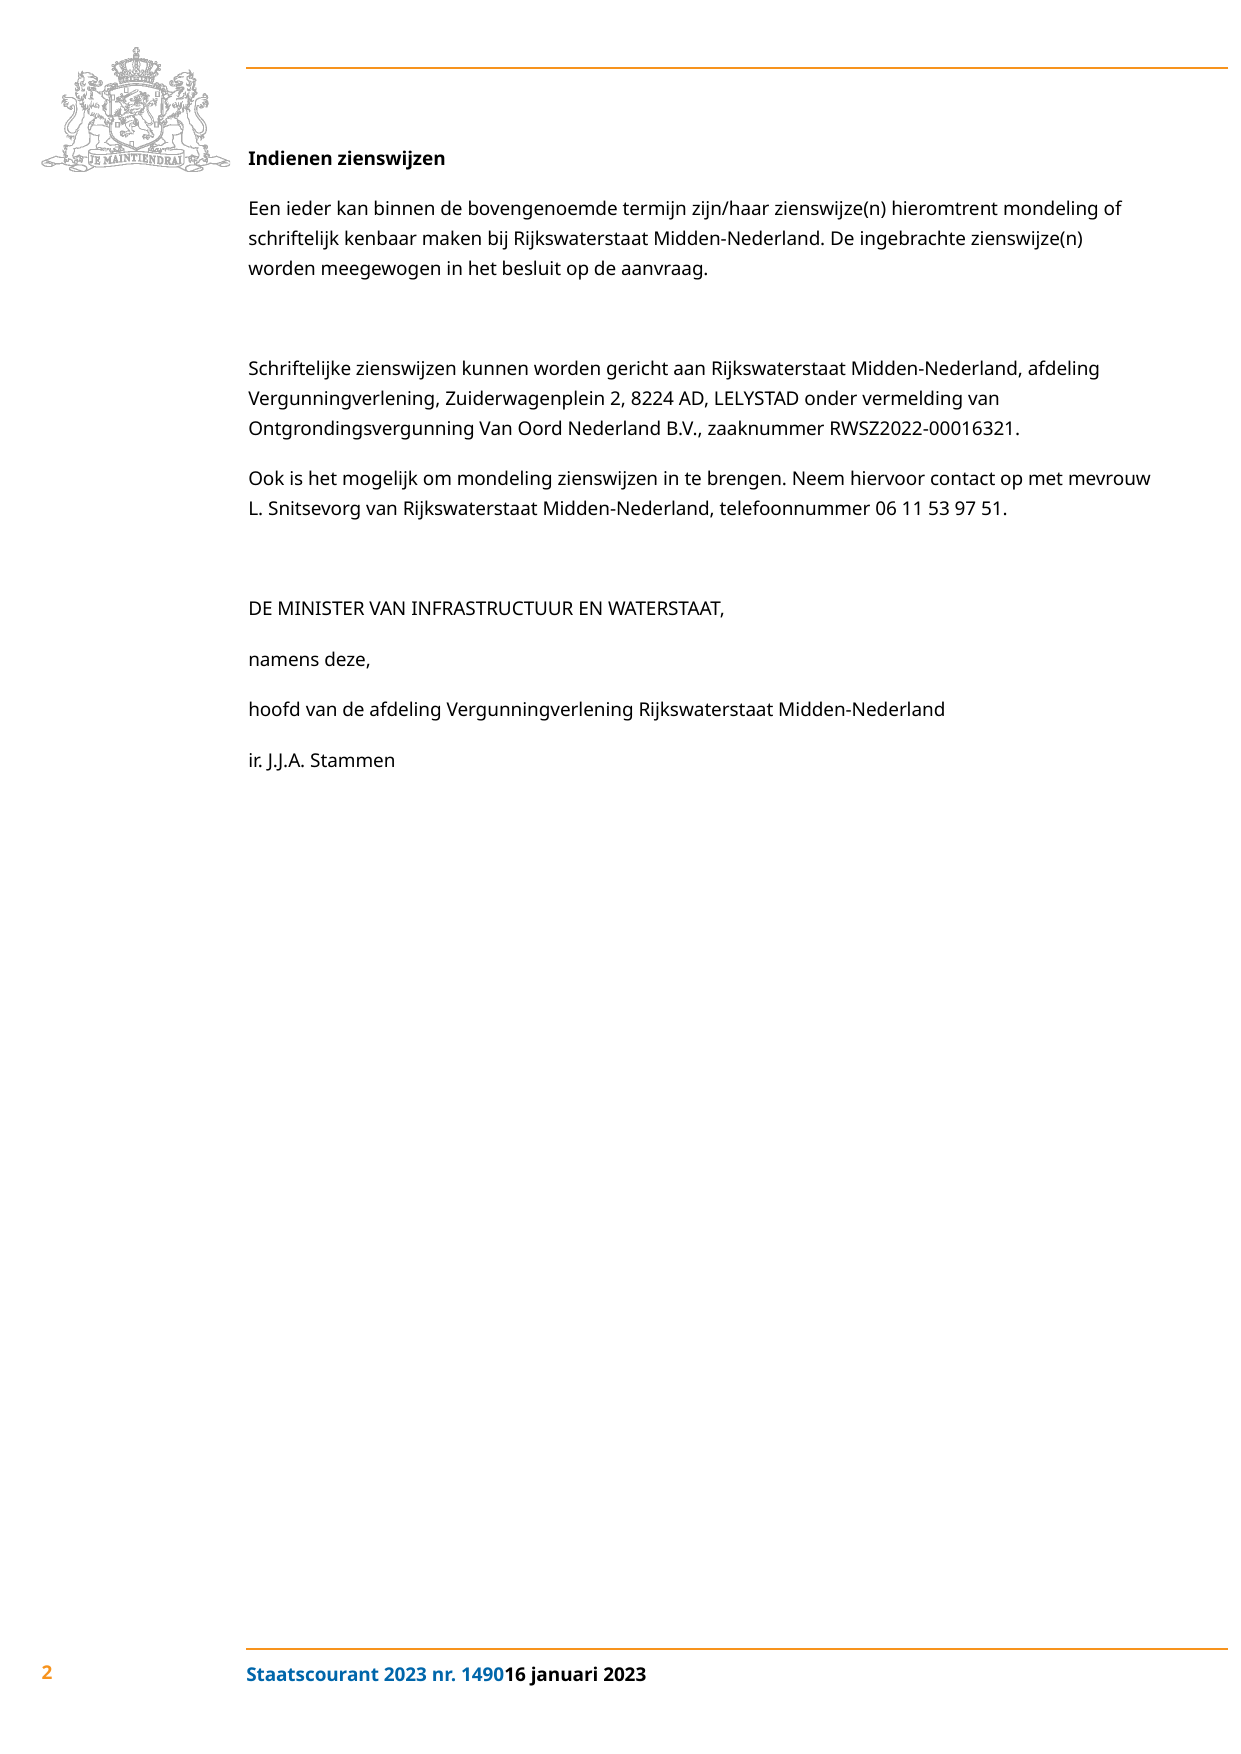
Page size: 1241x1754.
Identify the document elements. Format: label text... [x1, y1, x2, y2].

text Ook is het mogelijk om mondeling zienswijzen in te brengen. Neem hiervoor contact op met mevrouw L. Snitsevorg van Rijkswaterstaat Midden-Nederland, telefoonnummer 06 11 53 97 51. [248, 465, 1152, 521]
text ir. J.J.A. Stammen [248, 747, 1152, 773]
picture [41, 47, 231, 172]
text Schriftelijke zienswijzen kunnen worden gericht aan Rijkswaterstaat Midden-Nederland, afdeling Vergunningverlening, Zuiderwagenplein 2, 8224 AD, LELYSTAD onder vermelding van Ontgrondingsvergunning Van Oord Nederland B.V., zaaknummer RWSZ2022-00016321. [248, 356, 1152, 441]
text DE MINISTER VAN INFRASTRUCTUUR EN WATERSTAAT, [248, 596, 1152, 621]
text Indienen zienswijzen [248, 145, 1152, 171]
text hoofd van de afdeling Vergunningverlening Rijkswaterstaat Midden-Nederland [248, 696, 1152, 722]
text namens deze, [248, 646, 1152, 672]
text Een ieder kan binnen de bovengenoemde termijn zijn/haar zienswijze(n) hieromtrent mondeling of schriftelijk kenbaar maken bij Rijkswaterstaat Midden-Nederland. De ingebrachte zienswijze(n) worden meegewogen in het besluit op de aanvraag. [248, 196, 1152, 281]
